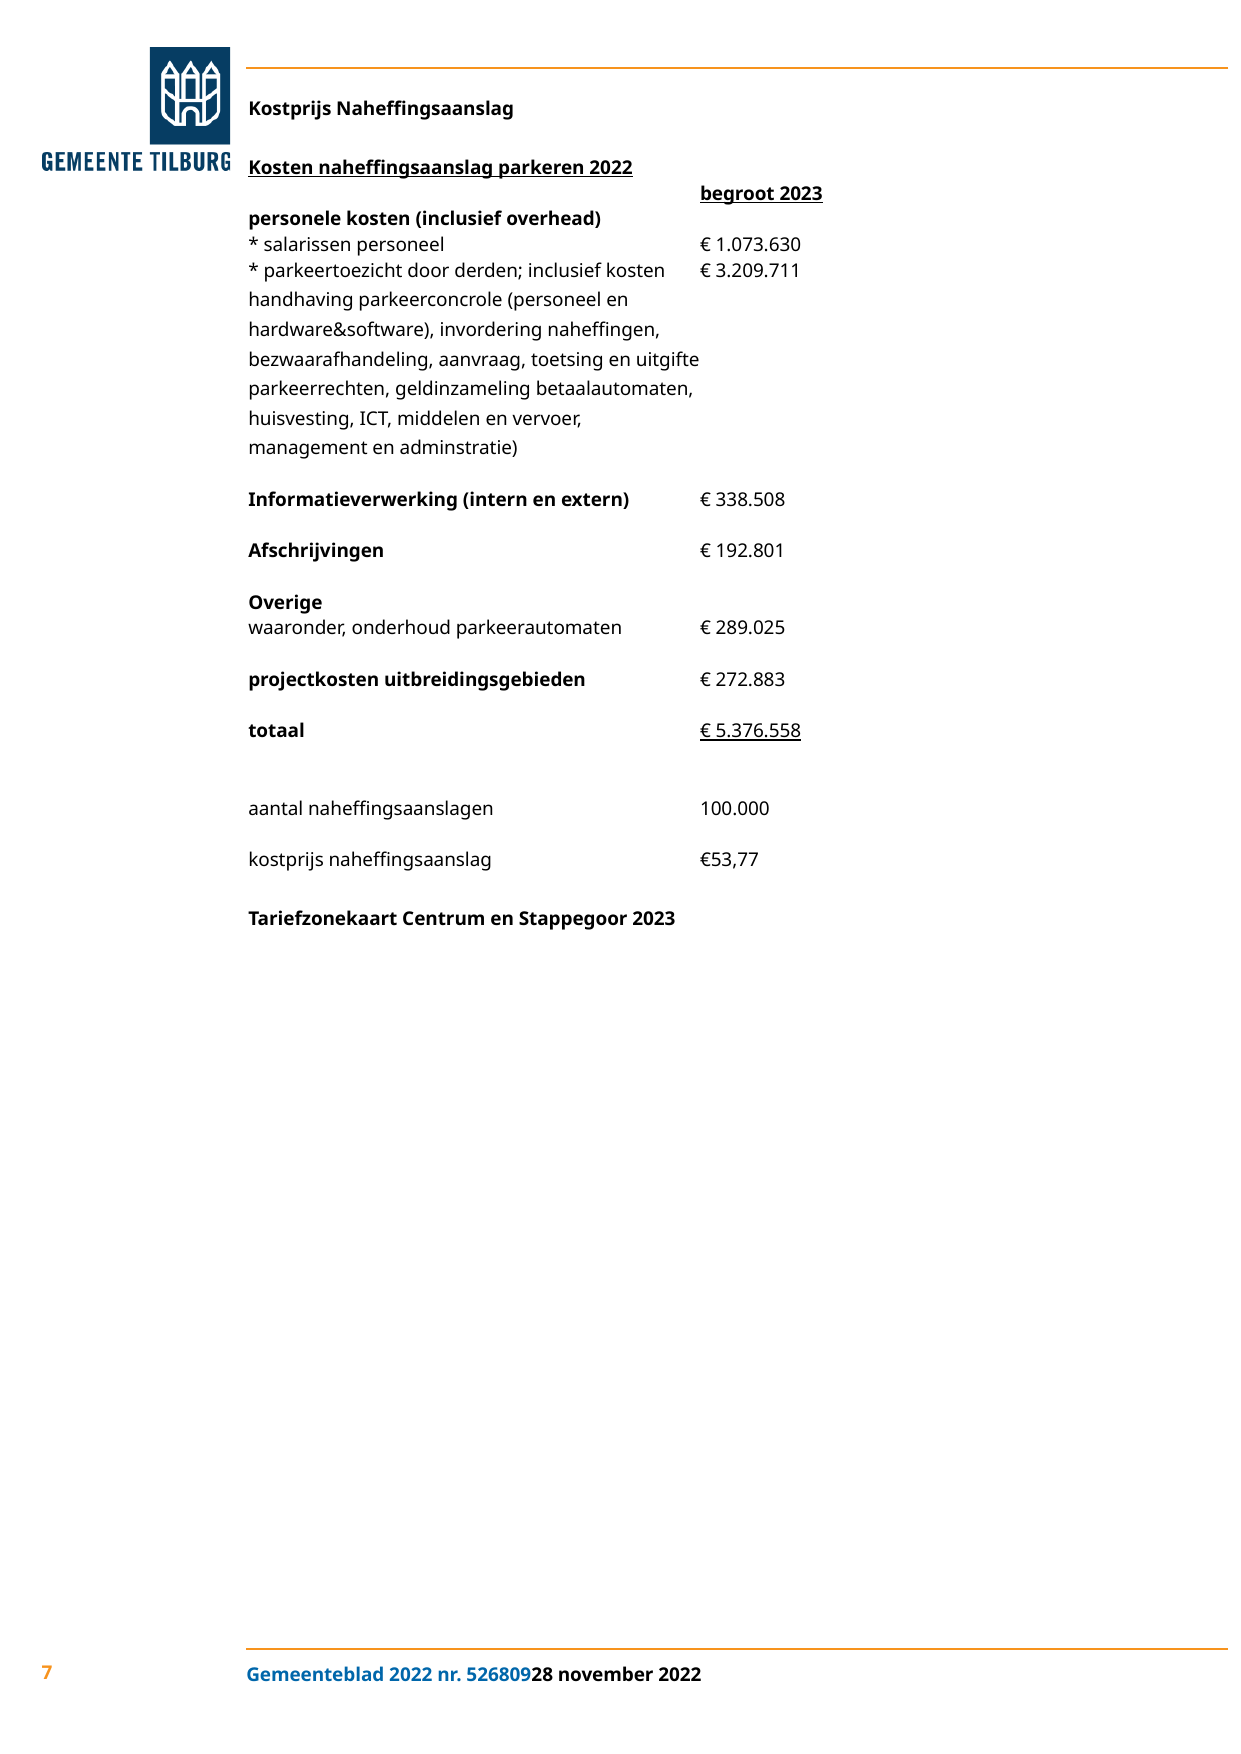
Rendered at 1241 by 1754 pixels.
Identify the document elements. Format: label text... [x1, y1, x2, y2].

table_cell * salarissen personeel [248, 231, 700, 257]
table_cell € 5.376.558 [700, 718, 1152, 743]
table_cell Informatieverwerking (intern en extern) [248, 486, 700, 512]
picture [41, 47, 231, 172]
table_cell [700, 820, 1152, 846]
table_cell kostprijs naheffingsaanslag [248, 846, 700, 872]
table_cell [700, 743, 1152, 769]
table_cell Afschrijvingen [248, 538, 700, 563]
table_cell [700, 206, 1152, 231]
text Kostprijs Naheffingsaanslag [248, 95, 1152, 121]
table_header [700, 154, 1152, 180]
table_cell * parkeertoezicht door derden; inclusief kosten handhaving parkeerconcrole (personeel en hardware&software), invordering naheffingen, bezwaarafhandeling, aanvraag, toetsing en uitgifte parkeerrechten, geldinzameling betaalautomaten, huisvesting, ICT, middelen en vervoer, management en adminstratie) [248, 257, 700, 460]
table_cell [248, 460, 700, 486]
table_cell aantal naheffingsaanslagen [248, 795, 700, 820]
table_cell begroot 2023 [700, 180, 1152, 206]
table_cell [700, 563, 1152, 589]
table_cell €53,77 [700, 846, 1152, 872]
table_cell [248, 512, 700, 537]
table_cell waaronder, onderhoud parkeerautomaten [248, 615, 700, 640]
table_cell [248, 769, 700, 795]
table_cell [700, 769, 1152, 795]
table_cell 100.000 [700, 795, 1152, 820]
table_cell [248, 743, 700, 769]
table_cell totaal [248, 718, 700, 743]
table_cell € 338.508 [700, 486, 1152, 512]
table_cell € 3.209.711 [700, 257, 1152, 460]
table_cell € 192.801 [700, 538, 1152, 563]
table_cell € 289.025 [700, 615, 1152, 640]
table_cell [700, 640, 1152, 666]
text Tariefzonekaart Centrum en Stappegoor 2023 [248, 905, 1152, 930]
table_cell [700, 589, 1152, 614]
table_cell [248, 692, 700, 717]
table_cell [248, 640, 700, 666]
table_cell € 1.073.630 [700, 231, 1152, 257]
table_cell [248, 563, 700, 589]
table_header Kosten naheffingsaanslag parkeren 2022 [248, 154, 700, 180]
table_cell projectkosten uitbreidingsgebieden [248, 666, 700, 692]
table_cell [700, 692, 1152, 717]
table_cell [700, 512, 1152, 537]
table_cell Overige [248, 589, 700, 614]
table_cell [248, 180, 700, 206]
table_cell [700, 460, 1152, 486]
table_cell € 272.883 [700, 666, 1152, 692]
table_cell personele kosten (inclusief overhead) [248, 206, 700, 231]
table_cell [248, 820, 700, 846]
